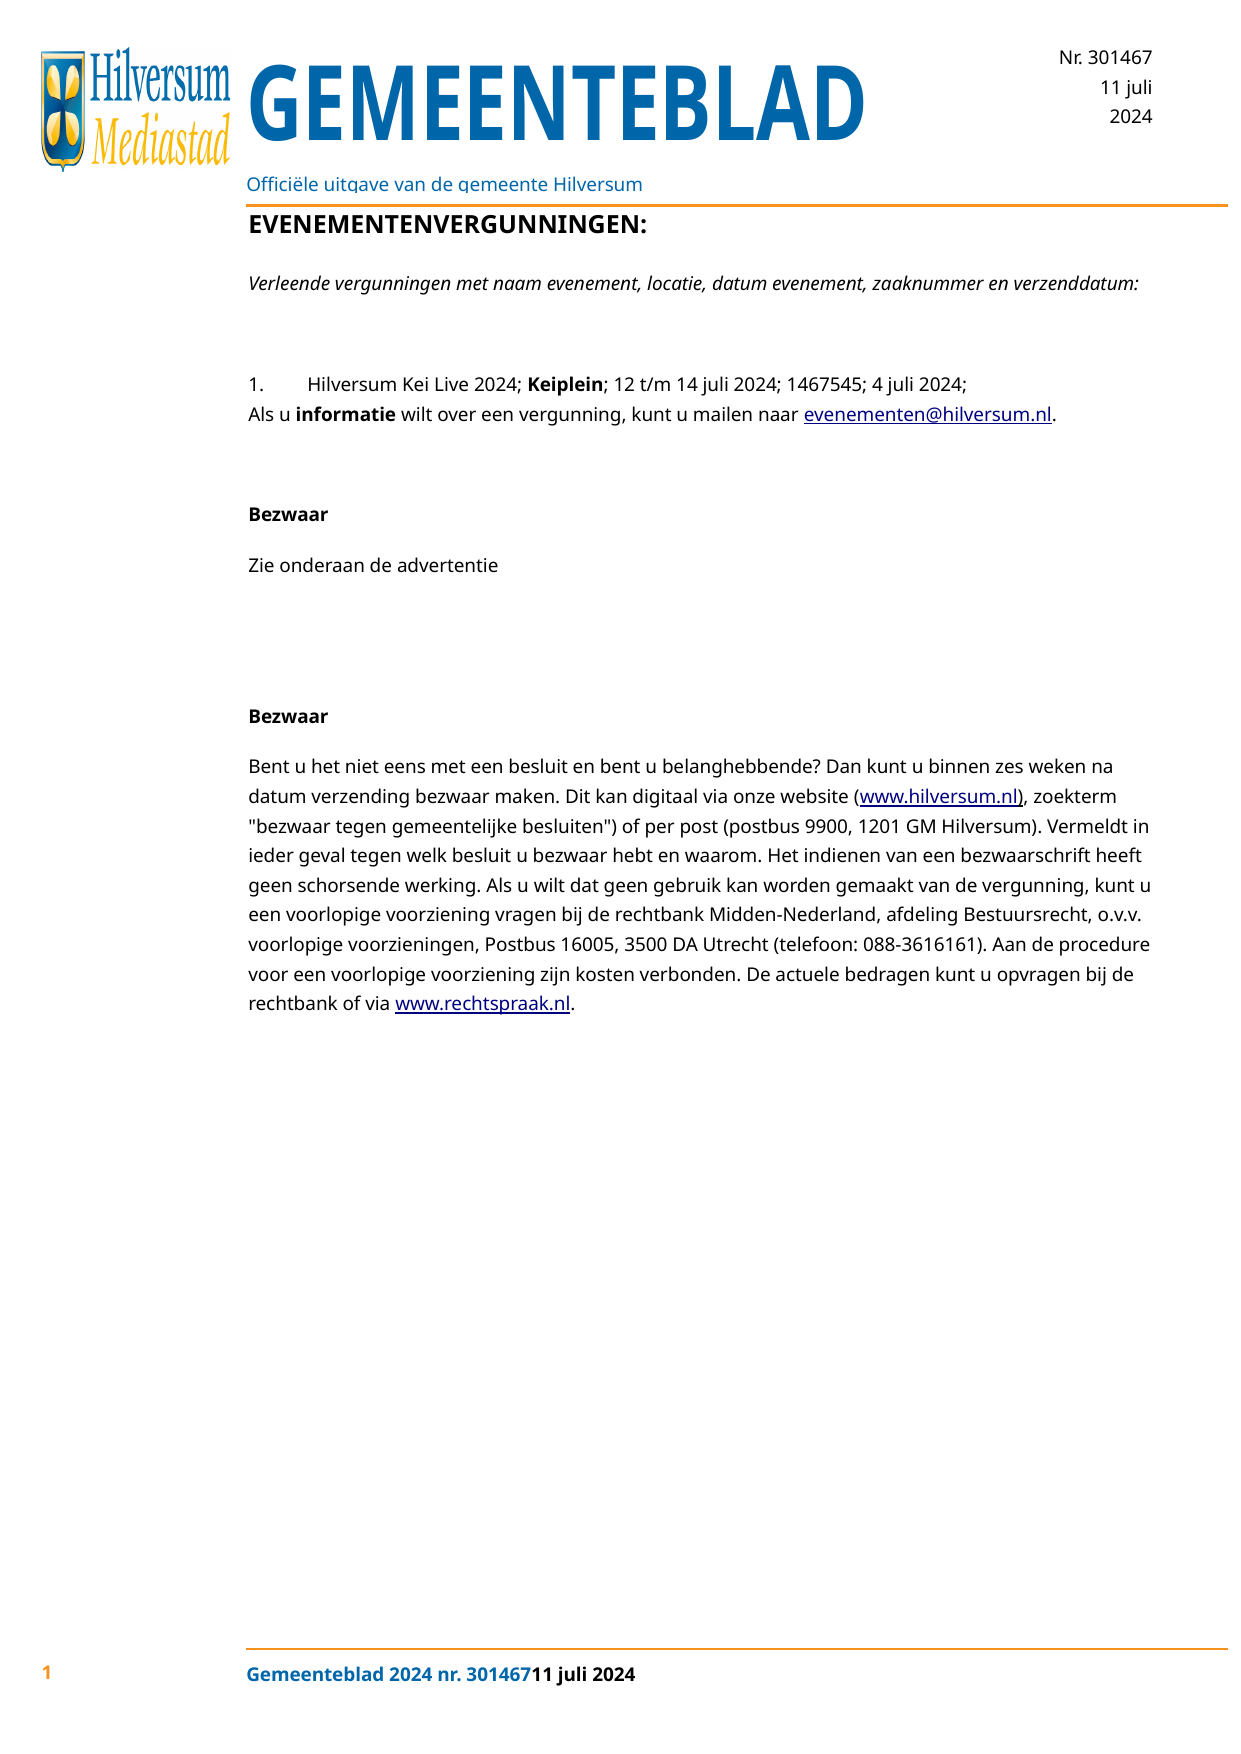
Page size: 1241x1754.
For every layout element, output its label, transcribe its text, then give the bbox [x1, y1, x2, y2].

text EVENEMENTENVERGUNNINGEN: [248, 207, 1152, 241]
text Verleende vergunningen met naam evenement, locatie, datum evenement, zaaknummer en verzenddatum: [248, 270, 1152, 296]
text Bezwaar [248, 502, 1152, 527]
text Zie onderaan de advertentie [248, 552, 1152, 578]
picture [41, 47, 231, 172]
text Als u informatie wilt over een vergunning, kunt u mailen naar evenementen@hilversum.nl. [248, 401, 1152, 426]
list Hilversum Kei Live 2024; Keiplein; 12 t/m 14 juli 2024; 1467545; 4 juli 2024; [248, 371, 1152, 397]
text Bezwaar [248, 703, 1152, 729]
text Bent u het niet eens met een besluit en bent u belanghebbende? Dan kunt u binnen zes weken na datum verzending bezwaar maken. Dit kan digitaal via onze website (www.hilversum.nl), zoekterm "bezwaar tegen gemeentelijke besluiten") of per post (postbus 9900, 1201 GM Hilversum). Vermeldt in ieder geval tegen welk besluit u bezwaar hebt en waarom. Het indienen van een bezwaarschrift heeft geen schorsende werking. Als u wilt dat geen gebruik kan worden gemaakt van de vergunning, kunt u een voorlopige voorziening vragen bij de rechtbank Midden-Nederland, afdeling Bestuursrecht, o.v.v. voorlopige voorzieningen, Postbus 16005, 3500 DA Utrecht (telefoon: 088-3616161). Aan de procedure voor een voorlopige voorziening zijn kosten verbonden. De actuele bedragen kunt u opvragen bij de rechtbank of via www.rechtspraak.nl. [248, 754, 1152, 1016]
